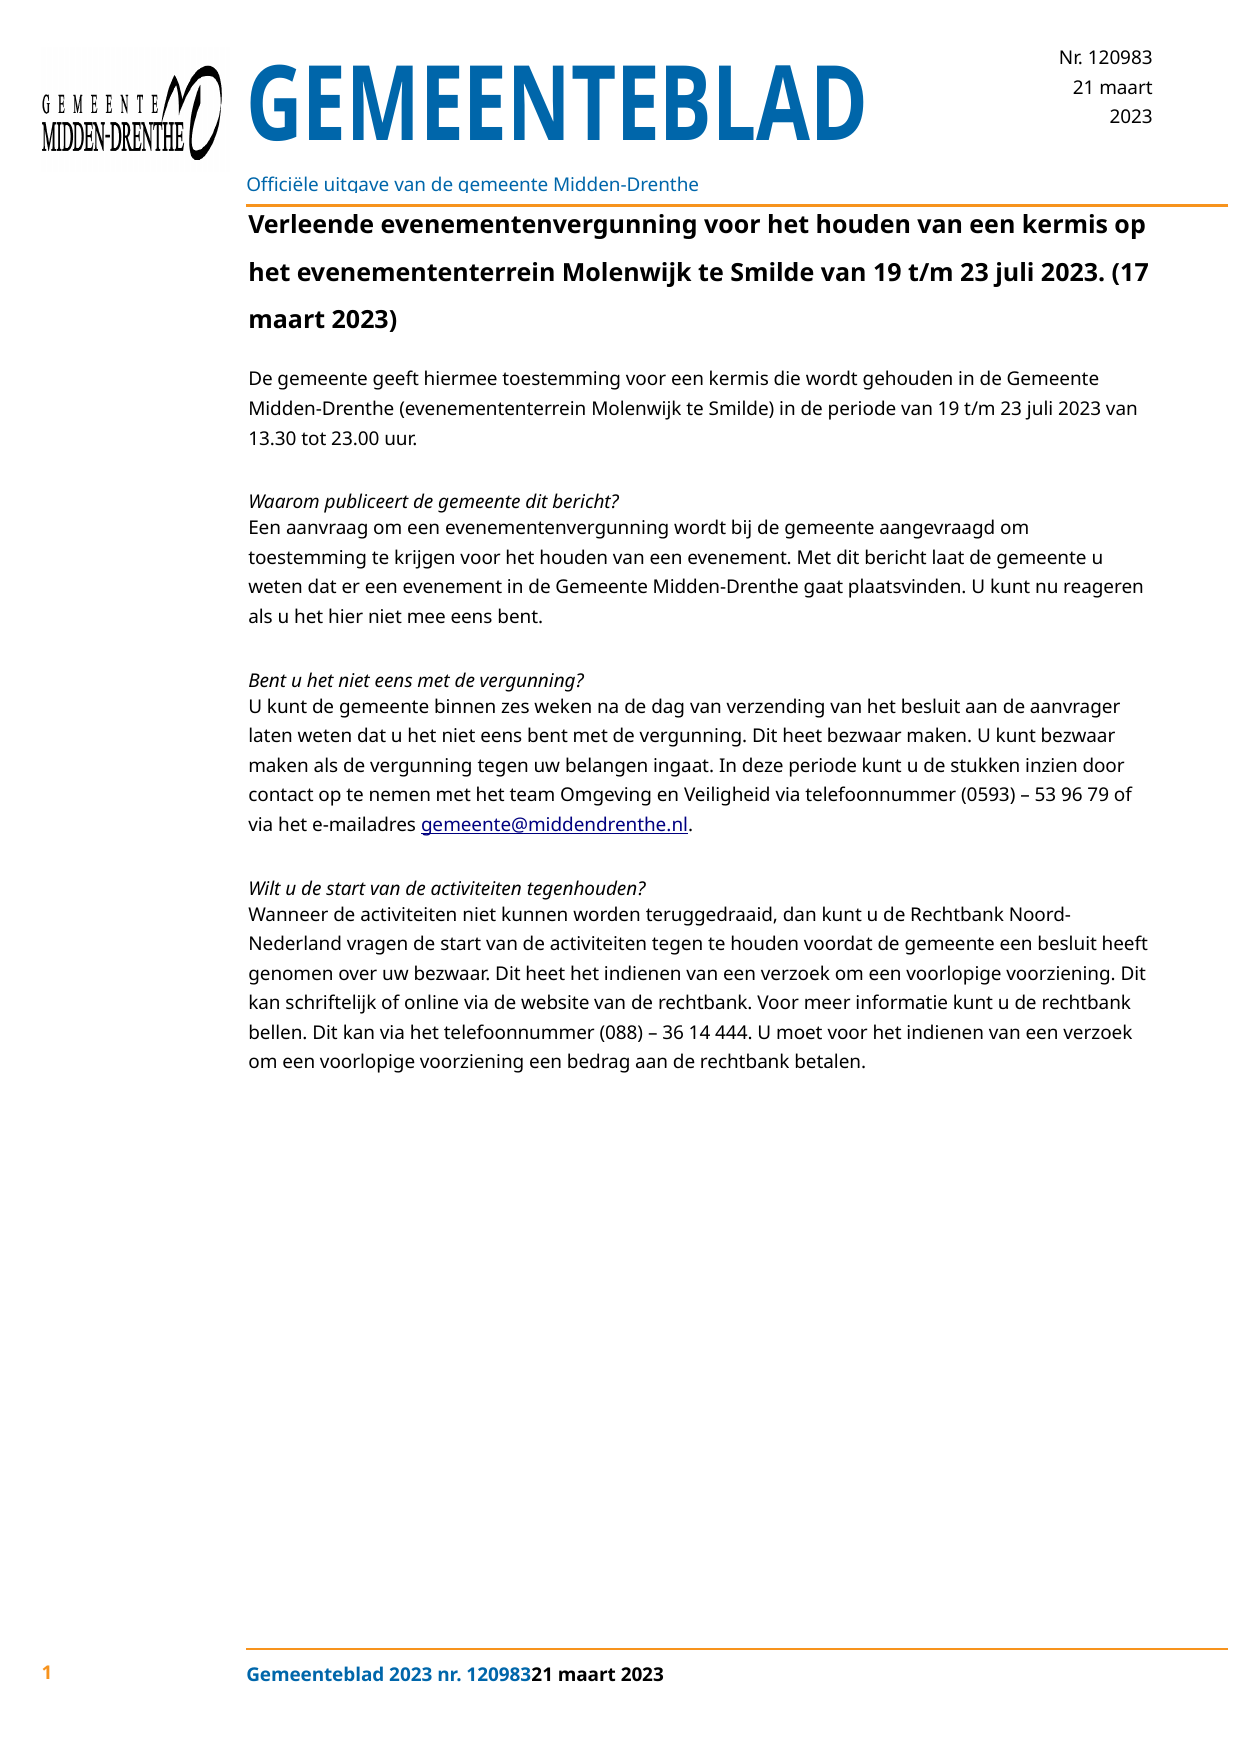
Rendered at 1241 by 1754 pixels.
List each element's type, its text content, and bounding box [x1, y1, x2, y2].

text Een aanvraag om een evenementenvergunning wordt bij de gemeente aangevraagd om toestemming te krijgen voor het houden van een evenement. Met dit bericht laat de gemeente u weten dat er een evenement in de Gemeente Midden-Drenthe gaat plaatsvinden. U kunt nu reageren als u het hier niet mee eens bent. [248, 514, 1152, 629]
text Bent u het niet eens met de vergunning? [248, 667, 1152, 693]
text Wanneer de activiteiten niet kunnen worden teruggedraaid, dan kunt u de Rechtbank Noord-Nederland vragen de start van de activiteiten tegen te houden voordat de gemeente een besluit heeft genomen over uw bezwaar. Dit heet het indienen van een verzoek om een voorlopige voorziening. Dit kan schriftelijk of online via de website van de rechtbank. Voor meer informatie kunt u de rechtbank bellen. Dit kan via het telefoonnummer (088) – 36 14 444. U moet voor het indienen van een verzoek om een voorlopige voorziening een bedrag aan de rechtbank betalen. [248, 901, 1152, 1074]
text Wilt u de start van de activiteiten tegenhouden? [248, 875, 1152, 901]
text De gemeente geeft hiermee toestemming voor een kermis die wordt gehouden in de Gemeente Midden-Drenthe (evenemententerrein Molenwijk te Smilde) in de periode van 19 t/m 23 juli 2023 van 13.30 tot 23.00 uur. [248, 366, 1152, 450]
text Waarom publiceert de gemeente dit bericht? [248, 489, 1152, 514]
picture [41, 47, 231, 172]
text U kunt de gemeente binnen zes weken na de dag van verzending van het besluit aan de aanvrager laten weten dat u het niet eens bent met de vergunning. Dit heet bezwaar maken. U kunt bezwaar maken als de vergunning tegen uw belangen ingaat. In deze periode kunt u de stukken inzien door contact op te nemen met het team Omgeving en Veiligheid via telefoonnummer (0593) – 53 96 79 of via het e-mailadres gemeente@middendrenthe.nl. [248, 693, 1152, 837]
text Verleende evenementenvergunning voor het houden van een kermis op het evenemententerrein Molenwijk te Smilde van 19 t/m 23 juli 2023. (17 maart 2023) [248, 207, 1152, 336]
